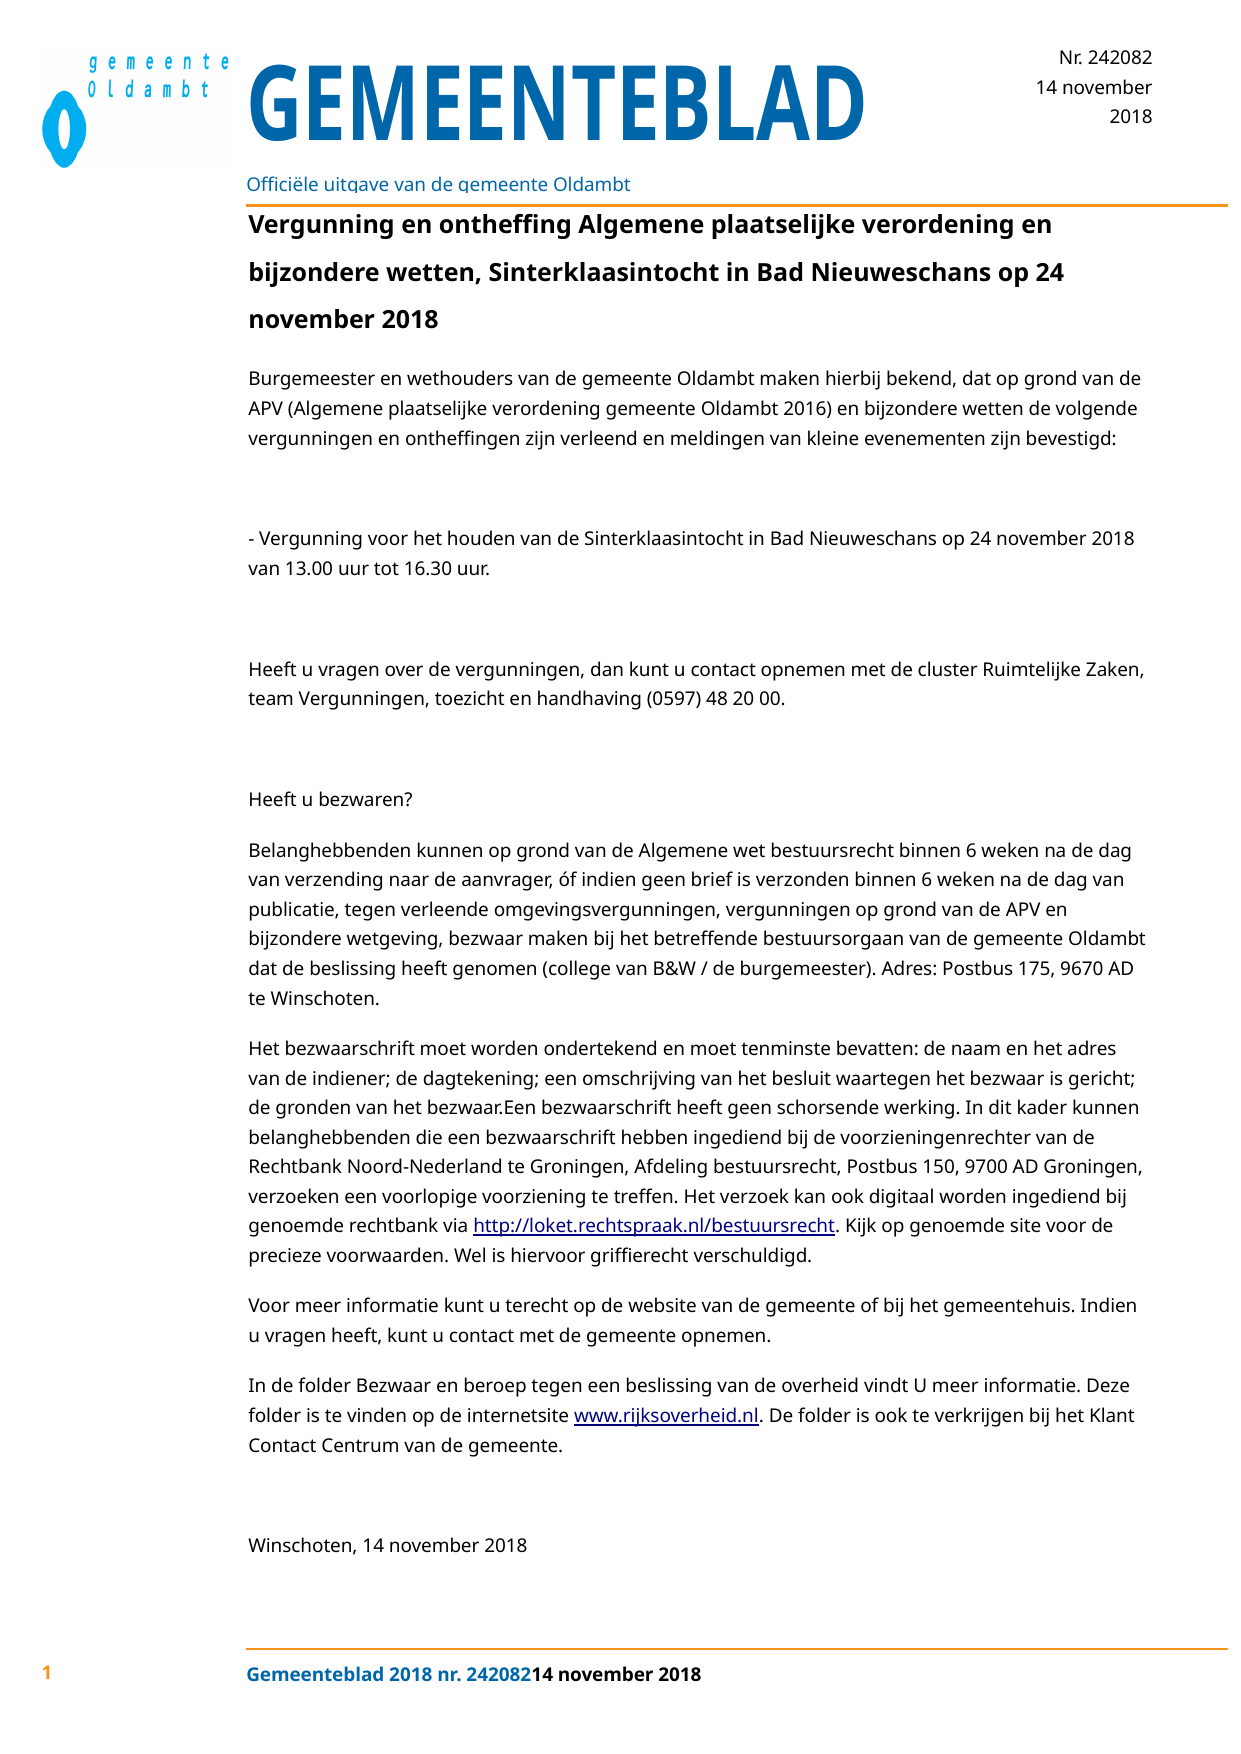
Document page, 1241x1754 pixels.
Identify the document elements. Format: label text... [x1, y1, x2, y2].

text Winschoten, 14 november 2018 [248, 1533, 1152, 1558]
text Vergunning en ontheffing Algemene plaatselijke verordening en bijzondere wetten, Sinterklaasintocht in Bad Nieuweschans op 24 november 2018 [248, 207, 1152, 336]
text Voor meer informatie kunt u terecht op de website van de gemeente of bij het gemeentehuis. Indien u vragen heeft, kunt u contact met de gemeente opnemen. [248, 1293, 1152, 1348]
text Belanghebbenden kunnen op grond van de Algemene wet bestuursrecht binnen 6 weken na de dag van verzending naar de aanvrager, óf indien geen brief is verzonden binnen 6 weken na de dag van publicatie, tegen verleende omgevingsvergunningen, vergunningen op grond van de APV en bijzondere wetgeving, bezwaar maken bij het betreffende bestuursorgaan van de gemeente Oldambt dat de beslissing heeft genomen (college van B&W / de burgemeester). Adres: Postbus 175, 9670 AD te Winschoten. [248, 837, 1152, 1010]
text In de folder Bezwaar en beroep tegen een beslissing van de overheid vindt U meer informatie. Deze folder is te vinden op de internetsite www.rijksoverheid.nl. De folder is ook te verkrijgen bij het Klant Contact Centrum van de gemeente. [248, 1373, 1152, 1457]
text Heeft u bezwaren? [248, 786, 1152, 812]
picture [41, 47, 231, 172]
text Het bezwaarschrift moet worden ondertekend en moet tenminste bevatten: de naam en het adres van de indiener; de dagtekening; een omschrijving van het besluit waartegen het bezwaar is gericht; de gronden van het bezwaar.Een bezwaarschrift heeft geen schorsende werking. In dit kader kunnen belanghebbenden die een bezwaarschrift hebben ingediend bij de voorzieningenrechter van de Rechtbank Noord-Nederland te Groningen, Afdeling bestuursrecht, Postbus 150, 9700 AD Groningen, verzoeken een voorlopige voorziening te treffen. Het verzoek kan ook digitaal worden ingediend bij genoemde rechtbank via http://loket.rechtspraak.nl/bestuursrecht. Kijk op genoemde site voor de precieze voorwaarden. Wel is hiervoor griffierecht verschuldigd. [248, 1035, 1152, 1268]
text - Vergunning voor het houden van de Sinterklaasintocht in Bad Nieuweschans op 24 november 2018 van 13.00 uur tot 16.30 uur. [248, 526, 1152, 581]
text Heeft u vragen over de vergunningen, dan kunt u contact opnemen met de cluster Ruimtelijke Zaken, team Vergunningen, toezicht en handhaving (0597) 48 20 00. [248, 656, 1152, 711]
text Burgemeester en wethouders van de gemeente Oldambt maken hierbij bekend, dat op grond van de APV (Algemene plaatselijke verordening gemeente Oldambt 2016) en bijzondere wetten de volgende vergunningen en ontheffingen zijn verleend en meldingen van kleine evenementen zijn bevestigd: [248, 366, 1152, 450]
